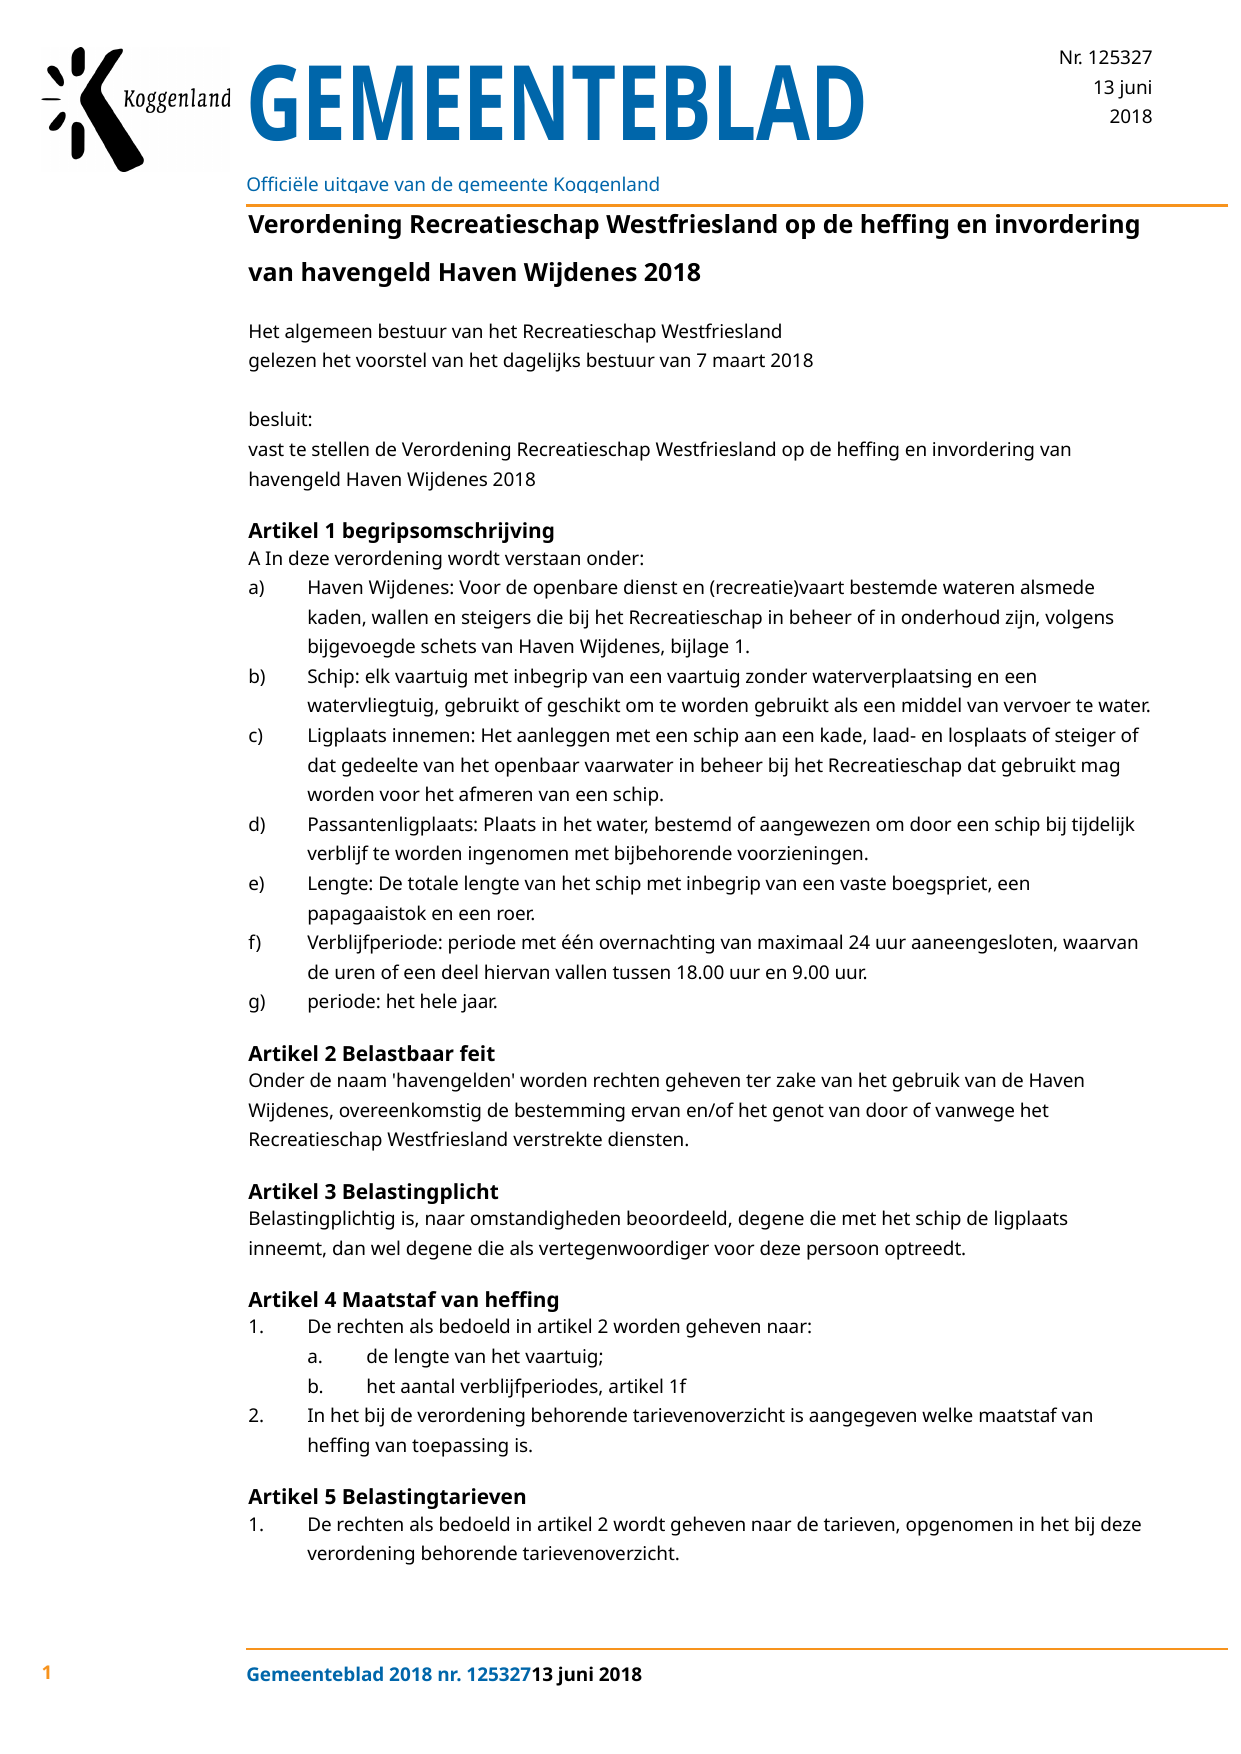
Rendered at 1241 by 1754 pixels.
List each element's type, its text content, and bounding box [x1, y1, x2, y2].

list In het bij de verordening behorende tarievenoverzicht is aangegeven welke maatstaf van heffing van toepassing is. [248, 1402, 1152, 1458]
list Haven Wijdenes: Voor de openbare dienst en (recreatie)vaart bestemde wateren alsmede kaden, wallen en steigers die bij het Recreatieschap in beheer of in onderhoud zijn, volgens bijgevoegde schets van Haven Wijdenes, bijlage 1. [248, 574, 1152, 659]
text gelezen het voorstel van het dagelijks bestuur van 7 maart 2018 [248, 347, 1152, 373]
text Het algemeen bestuur van het Recreatieschap Westfriesland [248, 318, 1152, 344]
text Artikel 1 begripsomschrijving [248, 516, 1152, 545]
text Artikel 5 Belastingtarieven [248, 1482, 1152, 1511]
text Onder de naam 'havengelden' worden rechten geheven ter zake van het gebruik van de Haven Wijdenes, overeenkomstig de bestemming ervan en/of het genot van door of vanwege het Recreatieschap Westfriesland verstrekte diensten. [248, 1067, 1152, 1152]
text Verordening Recreatieschap Westfriesland op de heffing en invordering van havengeld Haven Wijdenes 2018 [248, 207, 1152, 288]
list Schip: elk vaartuig met inbegrip van een vaartuig zonder waterverplaatsing en een watervliegtuig, gebruikt of geschikt om te worden gebruikt als een middel van vervoer te water. [248, 663, 1152, 718]
list De rechten als bedoeld in artikel 2 wordt geheven naar de tarieven, opgenomen in het bij deze verordening behorende tarievenoverzicht. [248, 1511, 1152, 1566]
text Artikel 3 Belastingplicht [248, 1177, 1152, 1205]
picture [41, 47, 231, 172]
text vast te stellen de Verordening Recreatieschap Westfriesland op de heffing en invordering van havengeld Haven Wijdenes 2018 [248, 436, 1152, 492]
list de lengte van het vaartuig; [307, 1343, 1152, 1369]
list het aantal verblijfperiodes, artikel 1f [307, 1373, 1152, 1399]
list De rechten als bedoeld in artikel 2 worden geheven naar: [248, 1314, 1152, 1339]
text Artikel 2 Belastbaar feit [248, 1039, 1152, 1067]
text Artikel 4 Maatstaf van heffing [248, 1285, 1152, 1314]
list Passantenligplaats: Plaats in het water, bestemd of aangewezen om door een schip bij tijdelijk verblijf te worden ingenomen met bijbehorende voorzieningen. [248, 811, 1152, 866]
list periode: het hele jaar. [248, 988, 1152, 1014]
text besluit: [248, 407, 1152, 432]
text Belastingplichtig is, naar omstandigheden beoordeeld, degene die met het schip de ligplaats inneemt, dan wel degene die als vertegenwoordiger voor deze persoon optreedt. [248, 1205, 1152, 1261]
list Verblijfperiode: periode met één overnachting van maximaal 24 uur aaneengesloten, waarvan de uren of een deel hiervan vallen tussen 18.00 uur en 9.00 uur. [248, 929, 1152, 984]
list Lengte: De totale lengte van het schip met inbegrip van een vaste boegspriet, een papagaaistok en een roer. [248, 870, 1152, 925]
text A In deze verordening wordt verstaan onder: [248, 545, 1152, 570]
list Ligplaats innemen: Het aanleggen met een schip aan een kade, laad- en losplaats of steiger of dat gedeelte van het openbaar vaarwater in beheer bij het Recreatieschap dat gebruikt mag worden voor het afmeren van een schip. [248, 722, 1152, 807]
